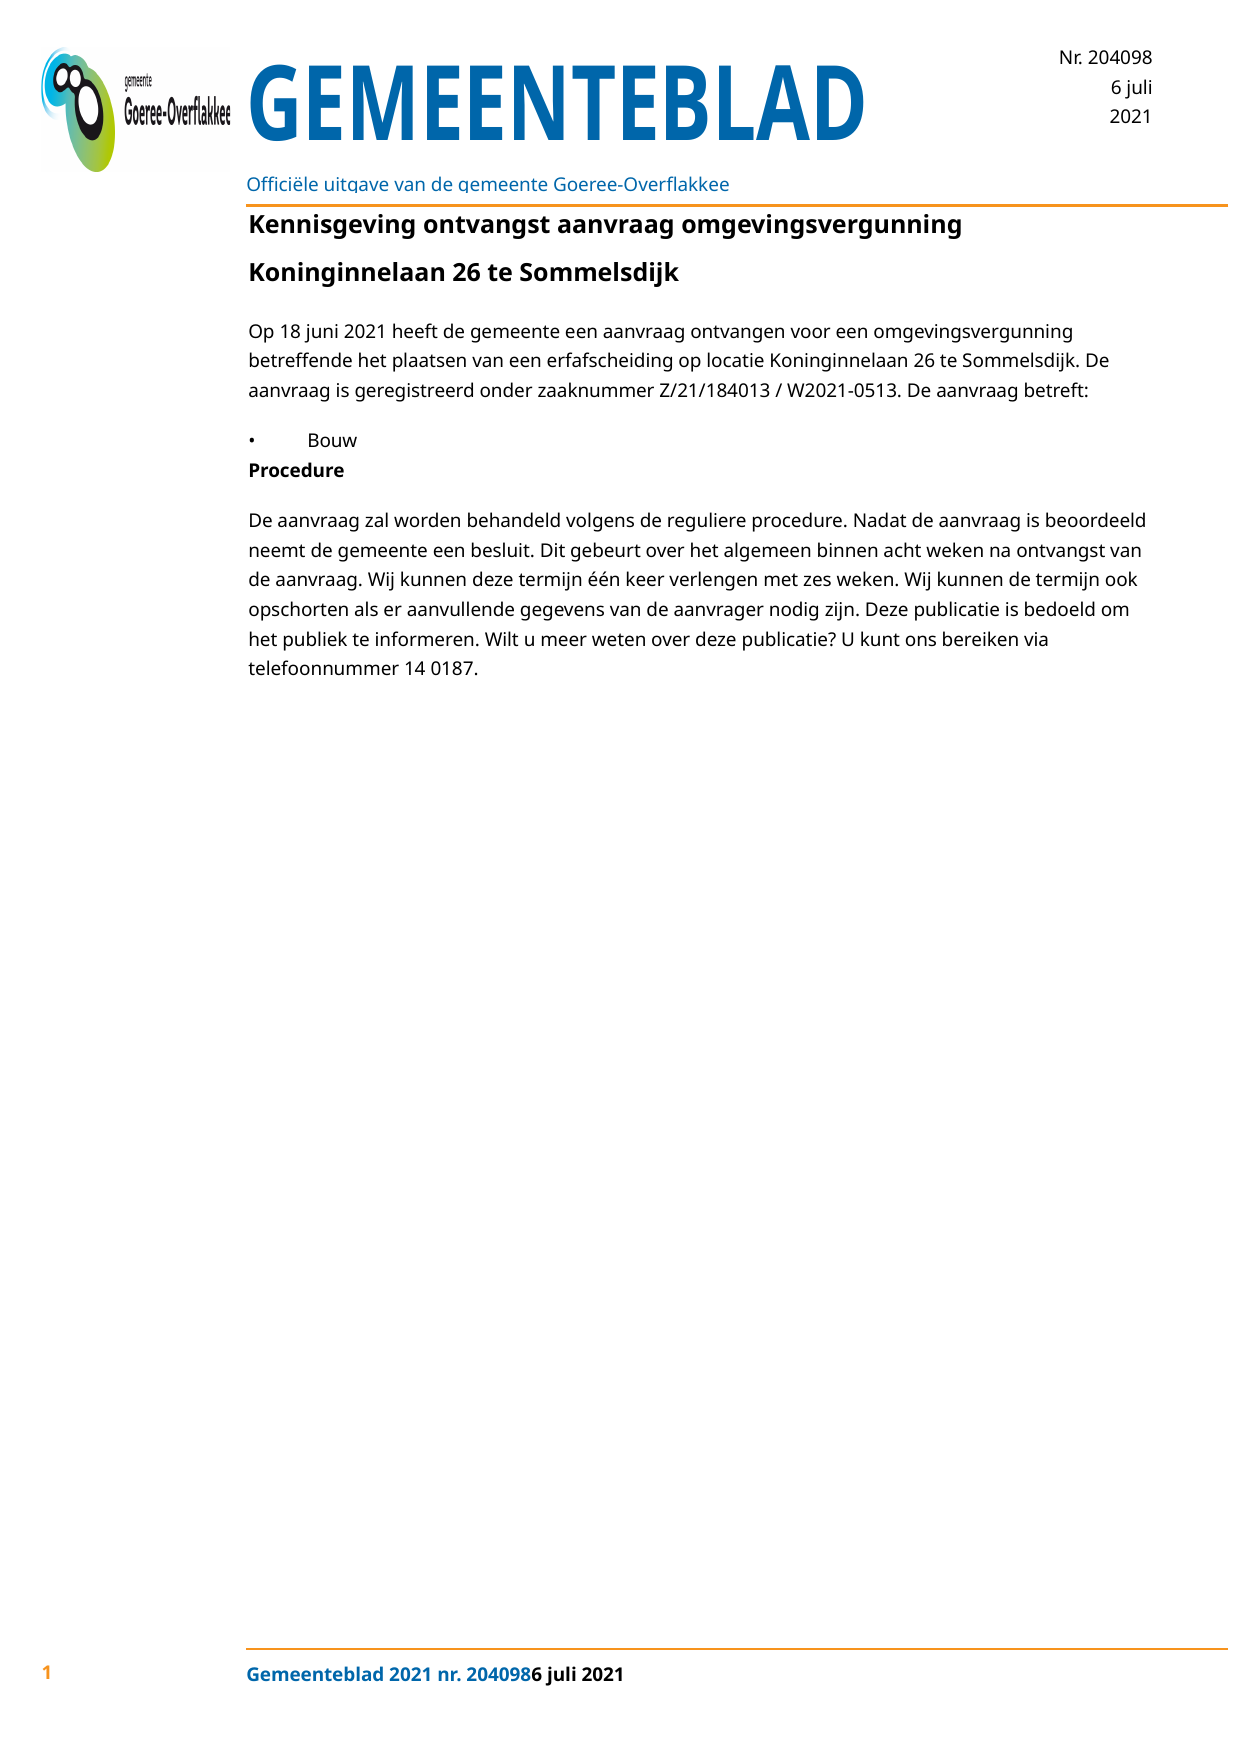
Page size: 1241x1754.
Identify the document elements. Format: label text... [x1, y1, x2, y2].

list Bouw [248, 427, 1152, 453]
text Kennisgeving ontvangst aanvraag omgevingsvergunning Koninginnelaan 26 te Sommelsdijk [248, 207, 1152, 288]
text De aanvraag zal worden behandeld volgens de reguliere procedure. Nadat de aanvraag is beoordeeld neemt de gemeente een besluit. Dit gebeurt over het algemeen binnen acht weken na ontvangst van de aanvraag. Wij kunnen deze termijn één keer verlengen met zes weken. Wij kunnen de termijn ook opschorten als er aanvullende gegevens van de aanvrager nodig zijn. Deze publicatie is bedoeld om het publiek te informeren. Wilt u meer weten over deze publicatie? U kunt ons bereiken via telefoonnummer 14 0187. [248, 507, 1152, 681]
picture [41, 47, 231, 172]
text Op 18 juni 2021 heeft de gemeente een aanvraag ontvangen voor een omgevingsvergunning betreffende het plaatsen van een erfafscheiding op locatie Koninginnelaan 26 te Sommelsdijk. De aanvraag is geregistreerd onder zaaknummer Z/21/184013 / W2021-0513. De aanvraag betreft: [248, 318, 1152, 403]
text Procedure [248, 457, 1152, 483]
